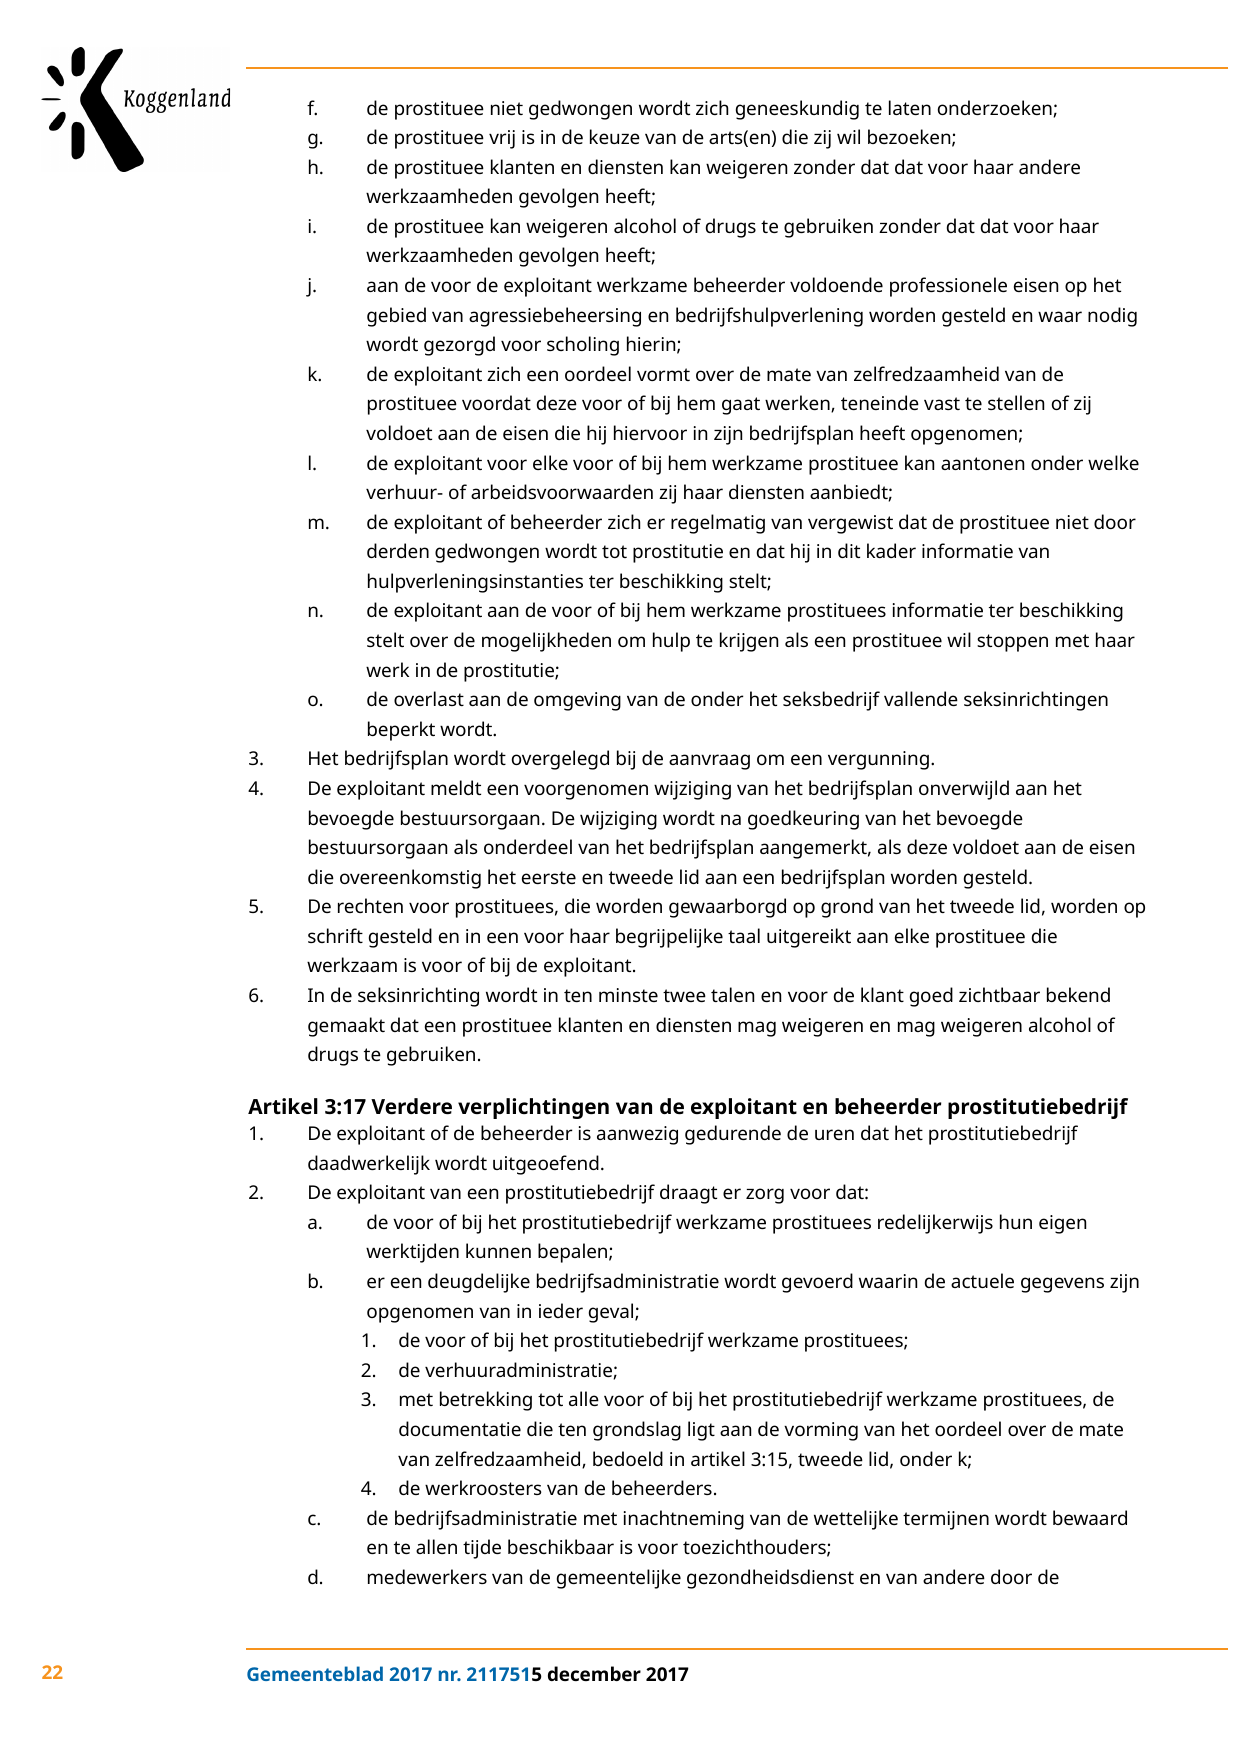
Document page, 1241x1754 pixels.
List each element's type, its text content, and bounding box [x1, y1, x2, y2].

list de werkroosters van de beheerders. [361, 1475, 1152, 1501]
list De rechten voor prostituees, die worden gewaarborgd op grond van het tweede lid, worden op schrift gesteld en in een voor haar begrijpelijke taal uitgereikt aan elke prostituee die werkzaam is voor of bij de exploitant. [248, 893, 1152, 978]
picture [41, 47, 231, 172]
list de prostituee niet gedwongen wordt zich geneeskundig te laten onderzoeken; [307, 95, 1152, 121]
list aan de voor de exploitant werkzame beheerder voldoende professionele eisen op het gebied van agressiebeheersing en bedrijfshulpverlening worden gesteld en waar nodig wordt gezorgd voor scholing hierin; [307, 272, 1152, 357]
list de verhuuradministratie; [361, 1357, 1152, 1383]
list de exploitant aan de voor of bij hem werkzame prostituees informatie ter beschikking stelt over de mogelijkheden om hulp te krijgen als een prostituee wil stoppen met haar werk in de prostitutie; [307, 598, 1152, 683]
list De exploitant meldt een voorgenomen wijziging van het bedrijfsplan onverwijld aan het bevoegde bestuursorgaan. De wijziging wordt na goedkeuring van het bevoegde bestuursorgaan als onderdeel van het bedrijfsplan aangemerkt, als deze voldoet aan de eisen die overeenkomstig het eerste en tweede lid aan een bedrijfsplan worden gesteld. [248, 775, 1152, 890]
list de voor of bij het prostitutiebedrijf werkzame prostituees; [361, 1327, 1152, 1353]
list de prostituee kan weigeren alcohol of drugs te gebruiken zonder dat dat voor haar werkzaamheden gevolgen heeft; [307, 213, 1152, 268]
list de exploitant of beheerder zich er regelmatig van vergewist dat de prostituee niet door derden gedwongen wordt tot prostitutie en dat hij in dit kader informatie van hulpverleningsinstanties ter beschikking stelt; [307, 509, 1152, 594]
list de prostituee vrij is in de keuze van de arts(en) die zij wil bezoeken; [307, 124, 1152, 150]
list De exploitant van een prostitutiebedrijf draagt er zorg voor dat: [248, 1179, 1152, 1205]
list de bedrijfsadministratie met inachtneming van de wettelijke termijnen wordt bewaard en te allen tijde beschikbaar is voor toezichthouders; [307, 1505, 1152, 1560]
list de exploitant voor elke voor of bij hem werkzame prostituee kan aantonen onder welke verhuur- of arbeidsvoorwaarden zij haar diensten aanbiedt; [307, 450, 1152, 505]
text Artikel 3:17 Verdere verplichtingen van de exploitant en beheerder prostitutiebedrijf [248, 1092, 1152, 1120]
list de overlast aan de omgeving van de onder het seksbedrijf vallende seksinrichtingen beperkt wordt. [307, 686, 1152, 742]
list de voor of bij het prostitutiebedrijf werkzame prostituees redelijkerwijs hun eigen werktijden kunnen bepalen; [307, 1209, 1152, 1264]
list medewerkers van de gemeentelijke gezondheidsdienst en van andere door de [307, 1564, 1152, 1590]
list met betrekking tot alle voor of bij het prostitutiebedrijf werkzame prostituees, de documentatie die ten grondslag ligt aan de vorming van het oordeel over de mate van zelfredzaamheid, bedoeld in artikel 3:15, tweede lid, onder k; [361, 1387, 1152, 1471]
list er een deugdelijke bedrijfsadministratie wordt gevoerd waarin de actuele gegevens zijn opgenomen van in ieder geval; [307, 1268, 1152, 1323]
list De exploitant of de beheerder is aanwezig gedurende de uren dat het prostitutiebedrijf daadwerkelijk wordt uitgeoefend. [248, 1120, 1152, 1176]
list de exploitant zich een oordeel vormt over de mate van zelfredzaamheid van de prostituee voordat deze voor of bij hem gaat werken, teneinde vast te stellen of zij voldoet aan de eisen die hij hiervoor in zijn bedrijfsplan heeft opgenomen; [307, 361, 1152, 446]
list In de seksinrichting wordt in ten minste twee talen en voor de klant goed zichtbaar bekend gemaakt dat een prostituee klanten en diensten mag weigeren en mag weigeren alcohol of drugs te gebruiken. [248, 982, 1152, 1067]
list de prostituee klanten en diensten kan weigeren zonder dat dat voor haar andere werkzaamheden gevolgen heeft; [307, 154, 1152, 209]
list Het bedrijfsplan wordt overgelegd bij de aanvraag om een vergunning. [248, 746, 1152, 771]
